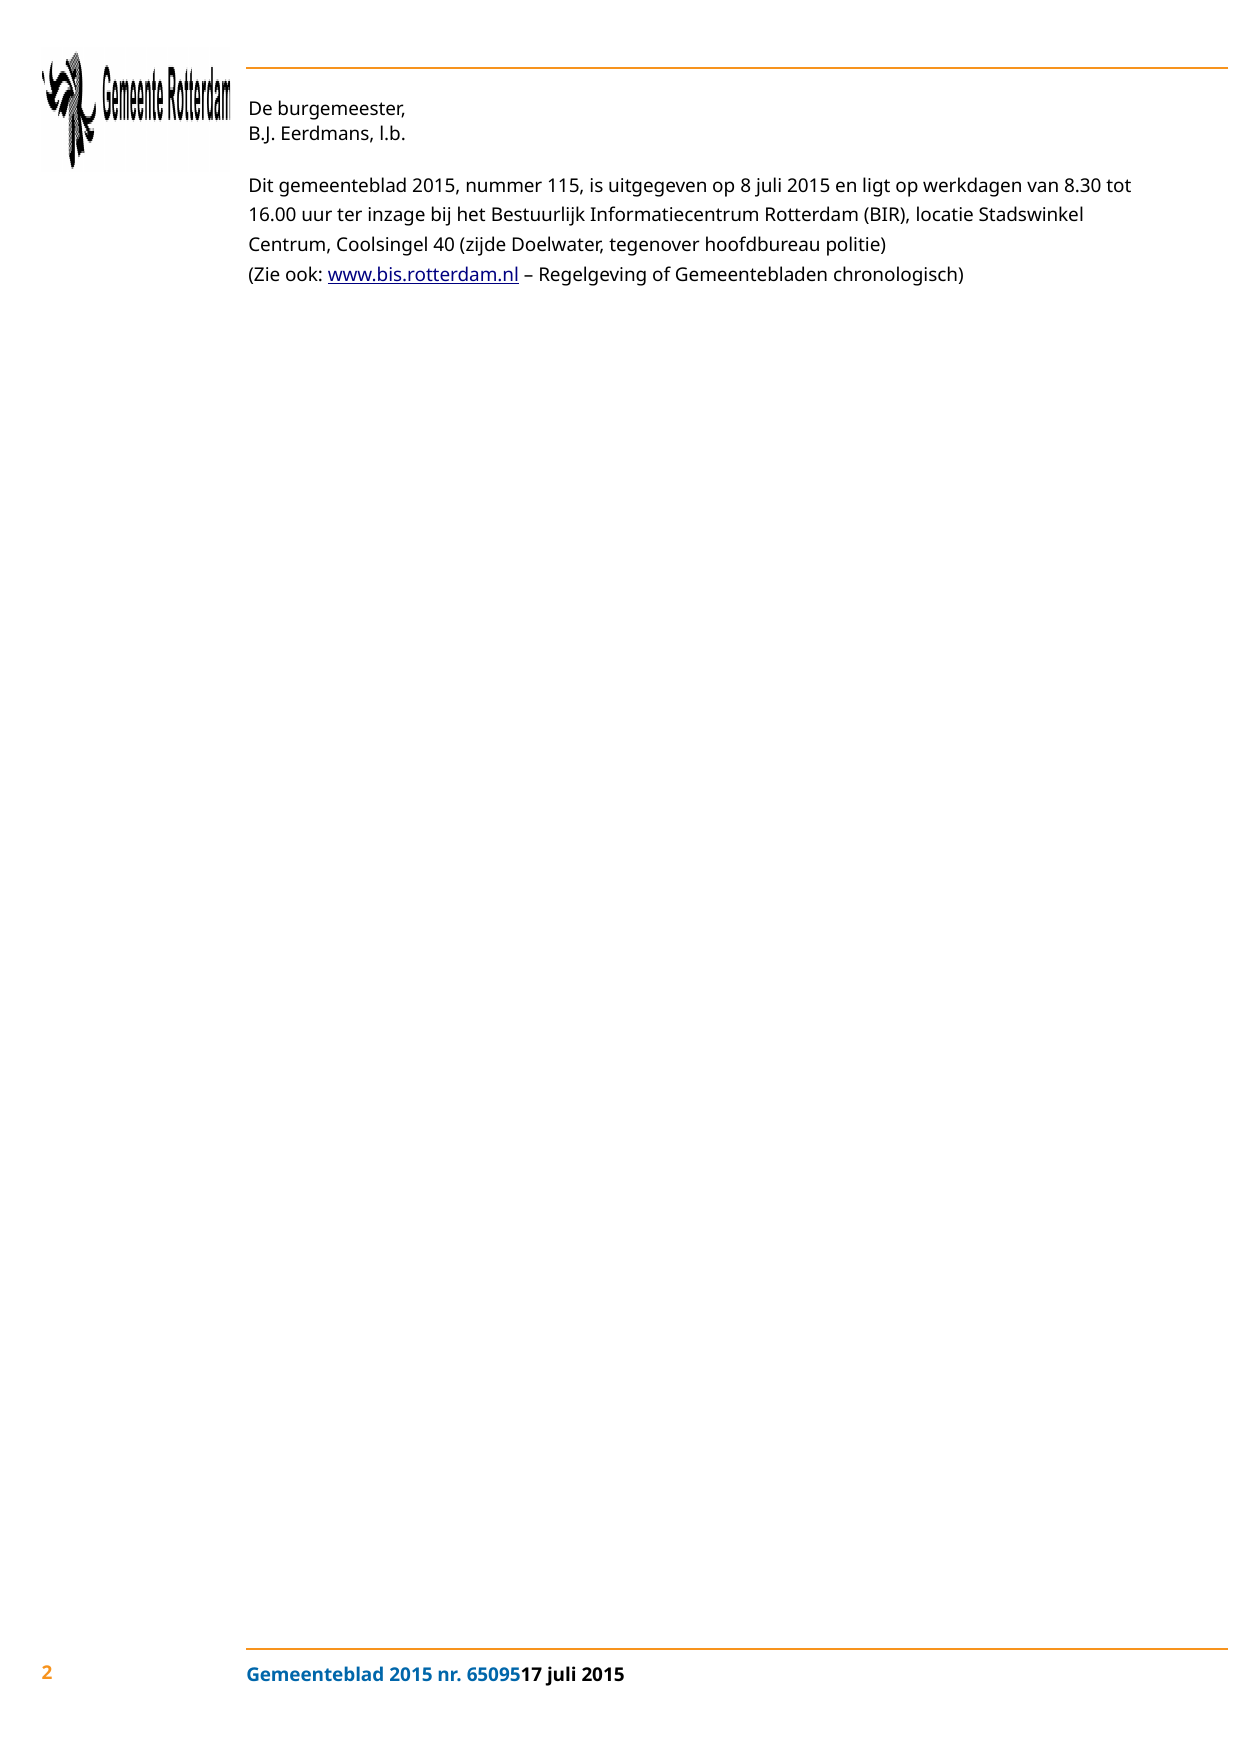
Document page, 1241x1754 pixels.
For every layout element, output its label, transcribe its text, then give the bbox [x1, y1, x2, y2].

text (Zie ook: www.bis.rotterdam.nl – Regelgeving of Gemeentebladen chronologisch) [248, 261, 1152, 286]
text Dit gemeenteblad 2015, nummer 115, is uitgegeven op 8 juli 2015 en ligt op werkdagen van 8.30 tot 16.00 uur ter inzage bij het Bestuurlijk Informatiecentrum Rotterdam (BIR), locatie Stadswinkel Centrum, Coolsingel 40 (zijde Doelwater, tegenover hoofdbureau politie) [248, 172, 1152, 257]
text B.J. Eerdmans, l.b. [248, 121, 1152, 146]
text De burgemeester, [248, 95, 1152, 121]
picture [41, 47, 231, 172]
